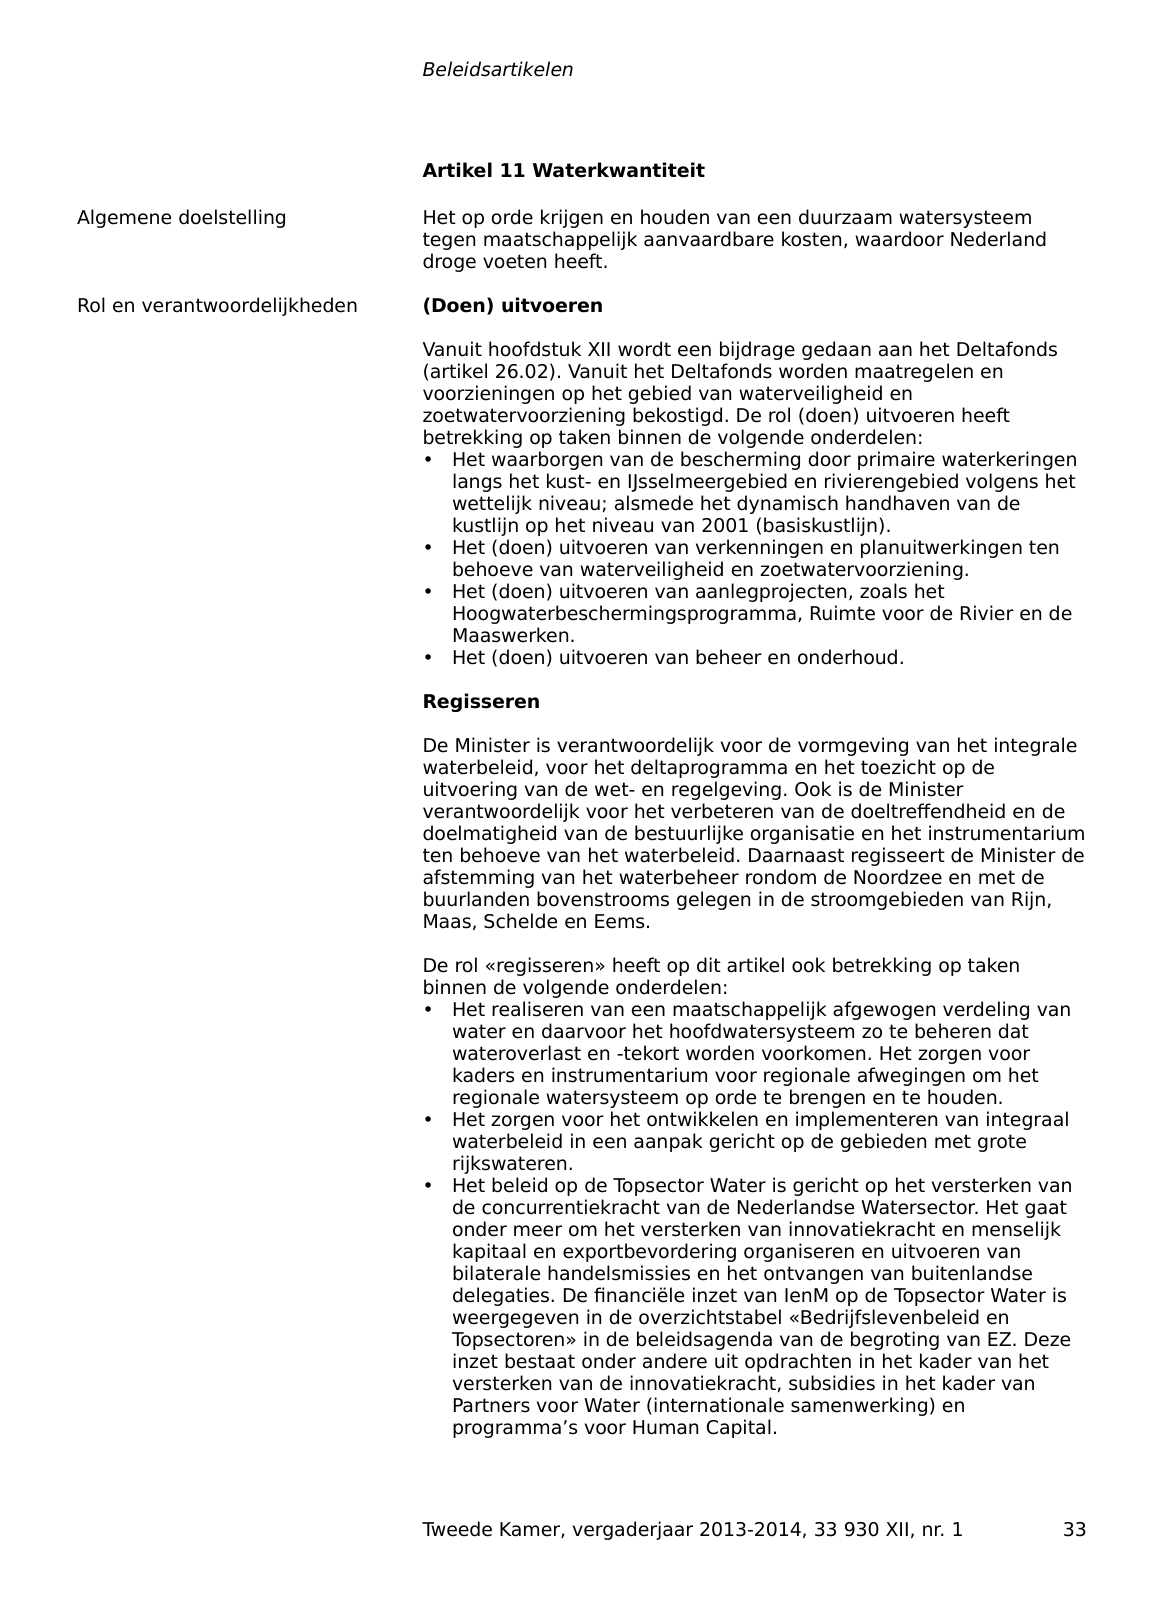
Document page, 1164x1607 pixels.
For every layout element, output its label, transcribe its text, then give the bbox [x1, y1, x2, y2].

text • Het (doen) uitvoeren van beheer en onderhoud. [422, 647, 1087, 669]
text De Minister is verantwoordelijk voor de vormgeving van het integrale waterbeleid, voor het deltaprogramma en het toezicht op de uitvoering van de wet- en regelgeving. Ook is de Minister verantwoordelijk voor het verbeteren van de doeltreffendheid en de doelmatigheid van de bestuurlijke organisatie en het instrumentarium ten behoeve van het waterbeleid. Daarnaast regisseert de Minister de afstemming van het waterbeheer rondom de Noordzee en met de buurlanden bovenstrooms gelegen in de stroomgebieden van Rijn, Maas, Schelde en Eems. [422, 735, 1087, 933]
subtitle Regisseren [422, 691, 1087, 713]
subtitle [77, 317, 399, 325]
text • Het (doen) uitvoeren van verkenningen en planuitwerkingen ten behoeve van waterveiligheid en zoetwatervoorziening. [422, 537, 1087, 581]
text Rol en verantwoordelijkheden [77, 295, 399, 317]
text Het op orde krijgen en houden van een duurzaam watersysteem tegen maatschappelijk aanvaardbare kosten, waardoor Nederland droge voeten heeft. [422, 207, 1087, 273]
text Vanuit hoofdstuk XII wordt een bijdrage gedaan aan het Deltafonds (artikel 26.02). Vanuit het Deltafonds worden maatregelen en voorzieningen op het gebied van waterveiligheid en zoetwatervoorziening bekostigd. De rol (doen) uitvoeren heeft betrekking op taken binnen de volgende onderdelen: [422, 339, 1087, 449]
subtitle Artikel 11 Waterkwantiteit [422, 160, 1087, 182]
text • Het zorgen voor het ontwikkelen en implementeren van integraal waterbeleid in een aanpak gericht op de gebieden met grote rijkswateren. [422, 1109, 1087, 1175]
text • Het waarborgen van de bescherming door primaire waterkeringen langs het kust- en IJsselmeergebied en rivierengebied volgens het wettelijk niveau; alsmede het dynamisch handhaven van de kustlijn op het niveau van 2001 (basiskustlijn). [422, 449, 1087, 537]
text • Het realiseren van een maatschappelijk afgewogen verdeling van water en daarvoor het hoofdwatersysteem zo te beheren dat wateroverlast en -tekort worden voorkomen. Het zorgen voor kaders en instrumentarium voor regionale afwegingen om het regionale watersysteem op orde te brengen en te houden. [422, 999, 1087, 1109]
subtitle (Doen) uitvoeren [422, 295, 1087, 317]
text De rol «regisseren» heeft op dit artikel ook betrekking op taken binnen de volgende onderdelen: [422, 955, 1087, 999]
text • Het beleid op de Topsector Water is gericht op het versterken van de concurrentiekracht van de Nederlandse Watersector. Het gaat onder meer om het versterken van innovatiekracht en menselijk kapitaal en exportbevordering organiseren en uitvoeren van bilaterale handelsmissies en het ontvangen van buitenlandse delegaties. De financiële inzet van IenM op de Topsector Water is weergegeven in de overzichtstabel «Bedrijfslevenbeleid en Topsectoren» in de beleidsagenda van de begroting van EZ. Deze inzet bestaat onder andere uit opdrachten in het kader van het versterken van de innovatiekracht, subsidies in het kader van Partners voor Water (internationale samenwerking) en programma’s voor Human Capital. [422, 1175, 1087, 1439]
text • Het (doen) uitvoeren van aanlegprojecten, zoals het Hoogwaterbeschermingsprogramma, Ruimte voor de Rivier en de Maaswerken. [422, 581, 1087, 647]
text Algemene doelstelling [77, 207, 399, 229]
